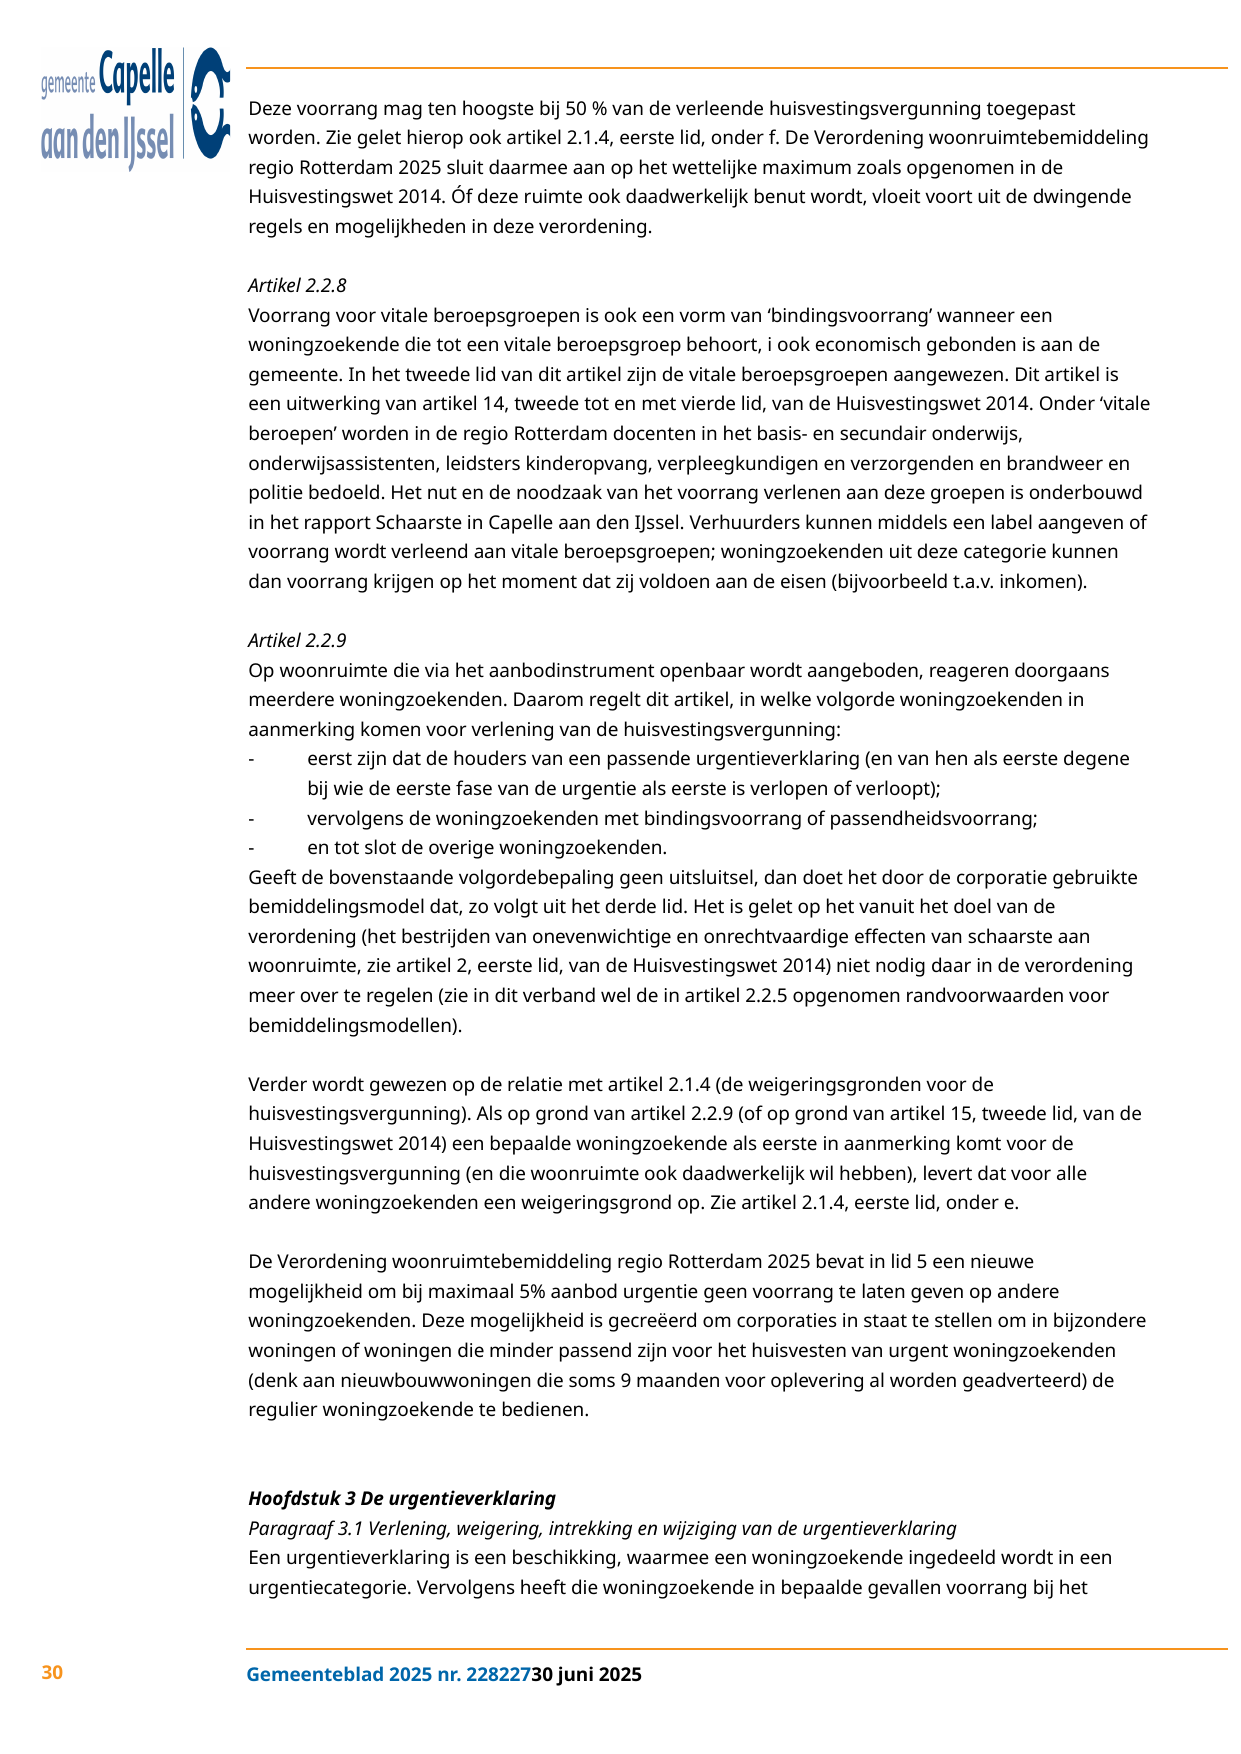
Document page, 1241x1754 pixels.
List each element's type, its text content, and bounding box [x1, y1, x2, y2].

list vervolgens de woningzoekenden met bindingsvoorrang of passendheidsvoorrang; [248, 805, 1152, 831]
text Deze voorrang mag ten hoogste bij 50 % van de verleende huisvestingsvergunning toegepast worden. Zie gelet hierop ook artikel 2.1.4, eerste lid, onder f. De Verordening woonruimtebemiddeling regio Rotterdam 2025 sluit daarmee aan op het wettelijke maximum zoals opgenomen in de Huisvestingswet 2014. Óf deze ruimte ook daadwerkelijk benut wordt, vloeit voort uit de dwingende regels en mogelijkheden in deze verordening. [248, 95, 1152, 239]
text Artikel 2.2.8 [248, 272, 1152, 298]
text Op woonruimte die via het aanbodinstrument openbaar wordt aangeboden, reageren doorgaans meerdere woningzoekenden. Daarom regelt dit artikel, in welke volgorde woningzoekenden in aanmerking komen voor verlening van de huisvestingsvergunning: [248, 657, 1152, 742]
text Voorrang voor vitale beroepsgroepen is ook een vorm van ‘bindingsvoorrang’ wanneer een woningzoekende die tot een vitale beroepsgroep behoort, i ook economisch gebonden is aan de gemeente. In het tweede lid van dit artikel zijn de vitale beroepsgroepen aangewezen. Dit artikel is een uitwerking van artikel 14, tweede tot en met vierde lid, van de Huisvestingswet 2014. Onder ‘vitale beroepen’ worden in de regio Rotterdam docenten in het basis- en secundair onderwijs, onderwijsassistenten, leidsters kinderopvang, verpleegkundigen en verzorgenden en brandweer en politie bedoeld. Het nut en de noodzaak van het voorrang verlenen aan deze groepen is onderbouwd in het rapport Schaarste in Capelle aan den IJssel. Verhuurders kunnen middels een label aangeven of voorrang wordt verleend aan vitale beroepsgroepen; woningzoekenden uit deze categorie kunnen dan voorrang krijgen op het moment dat zij voldoen aan de eisen (bijvoorbeeld t.a.v. inkomen). [248, 302, 1152, 594]
list eerst zijn dat de houders van een passende urgentieverklaring (en van hen als eerste degene bij wie de eerste fase van de urgentie als eerste is verlopen of verloopt); [248, 746, 1152, 801]
text Een urgentieverklaring is een beschikking, waarmee een woningzoekende ingedeeld wordt in een urgentiecategorie. Vervolgens heeft die woningzoekende in bepaalde gevallen voorrang bij het [248, 1544, 1152, 1600]
text Artikel 2.2.9 [248, 627, 1152, 653]
text Paragraaf 3.1 Verlening, weigering, intrekking en wijziging van de urgentieverklaring [248, 1515, 1152, 1541]
text Hoofdstuk 3 De urgentieverklaring [248, 1485, 1152, 1511]
text Geeft de bovenstaande volgordebepaling geen uitsluitsel, dan doet het door de corporatie gebruikte bemiddelingsmodel dat, zo volgt uit het derde lid. Het is gelet op het vanuit het doel van de verordening (het bestrijden van onevenwichtige en onrechtvaardige effecten van schaarste aan woonruimte, zie artikel 2, eerste lid, van de Huisvestingswet 2014) niet nodig daar in de verordening meer over te regelen (zie in dit verband wel de in artikel 2.2.5 opgenomen randvoorwaarden voor bemiddelingsmodellen). [248, 864, 1152, 1038]
picture [41, 47, 231, 172]
text De Verordening woonruimtebemiddeling regio Rotterdam 2025 bevat in lid 5 een nieuwe mogelijkheid om bij maximaal 5% aanbod urgentie geen voorrang te laten geven op andere woningzoekenden. Deze mogelijkheid is gecreëerd om corporaties in staat te stellen om in bijzondere woningen of woningen die minder passend zijn voor het huisvesten van urgent woningzoekenden (denk aan nieuwbouwwoningen die soms 9 maanden voor oplevering al worden geadverteerd) de regulier woningzoekende te bedienen. [248, 1248, 1152, 1422]
text Verder wordt gewezen op de relatie met artikel 2.1.4 (de weigeringsgronden voor de huisvestingsvergunning). Als op grond van artikel 2.2.9 (of op grond van artikel 15, tweede lid, van de Huisvestingswet 2014) een bepaalde woningzoekende als eerste in aanmerking komt voor de huisvestingsvergunning (en die woonruimte ook daadwerkelijk wil hebben), levert dat voor alle andere woningzoekenden een weigeringsgrond op. Zie artikel 2.1.4, eerste lid, onder e. [248, 1071, 1152, 1215]
list en tot slot de overige woningzoekenden. [248, 834, 1152, 860]
